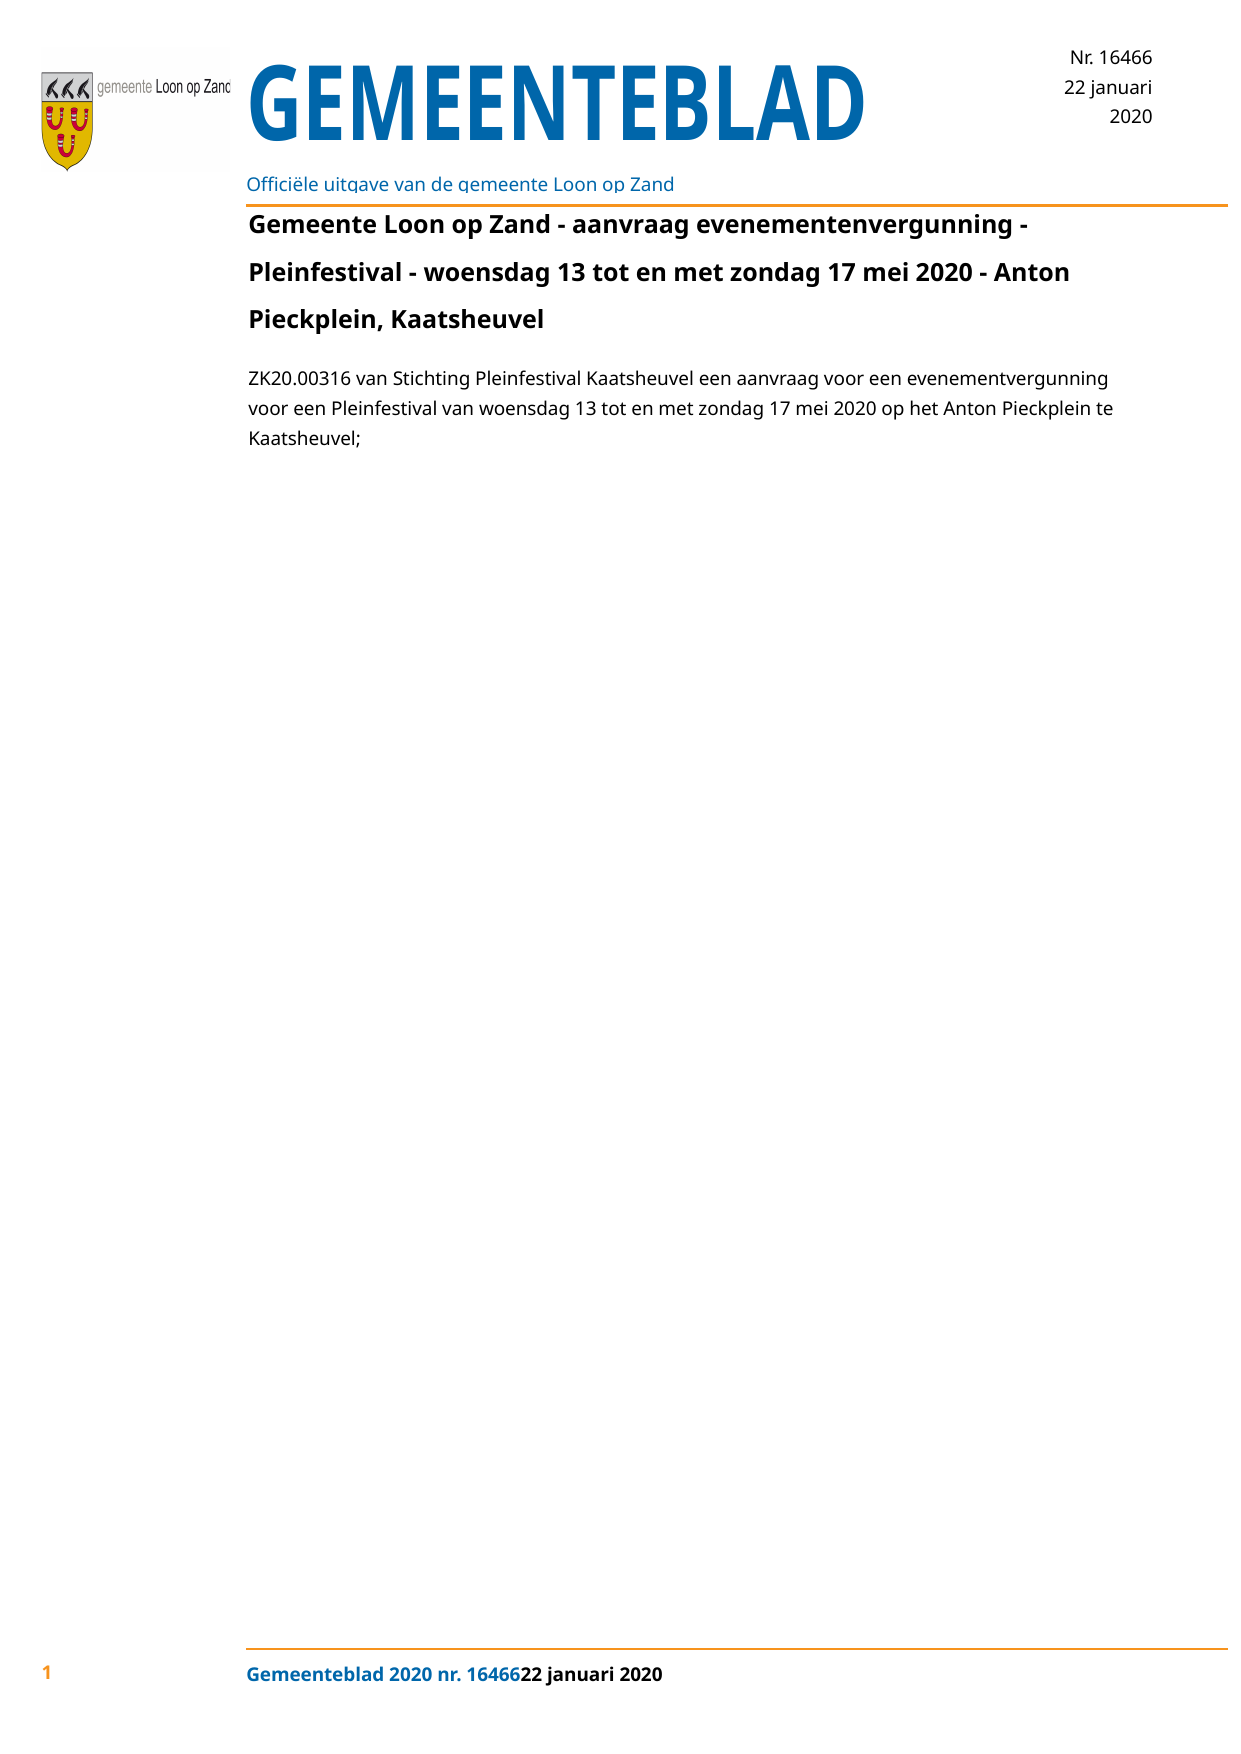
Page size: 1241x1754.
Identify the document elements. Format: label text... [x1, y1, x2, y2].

picture [41, 47, 231, 172]
text ZK20.00316 van Stichting Pleinfestival Kaatsheuvel een aanvraag voor een evenementvergunning voor een Pleinfestival van woensdag 13 tot en met zondag 17 mei 2020 op het Anton Pieckplein te Kaatsheuvel; [248, 366, 1152, 450]
text Gemeente Loon op Zand - aanvraag evenementenvergunning - Pleinfestival - woensdag 13 tot en met zondag 17 mei 2020 - Anton Pieckplein, Kaatsheuvel [248, 207, 1152, 336]
